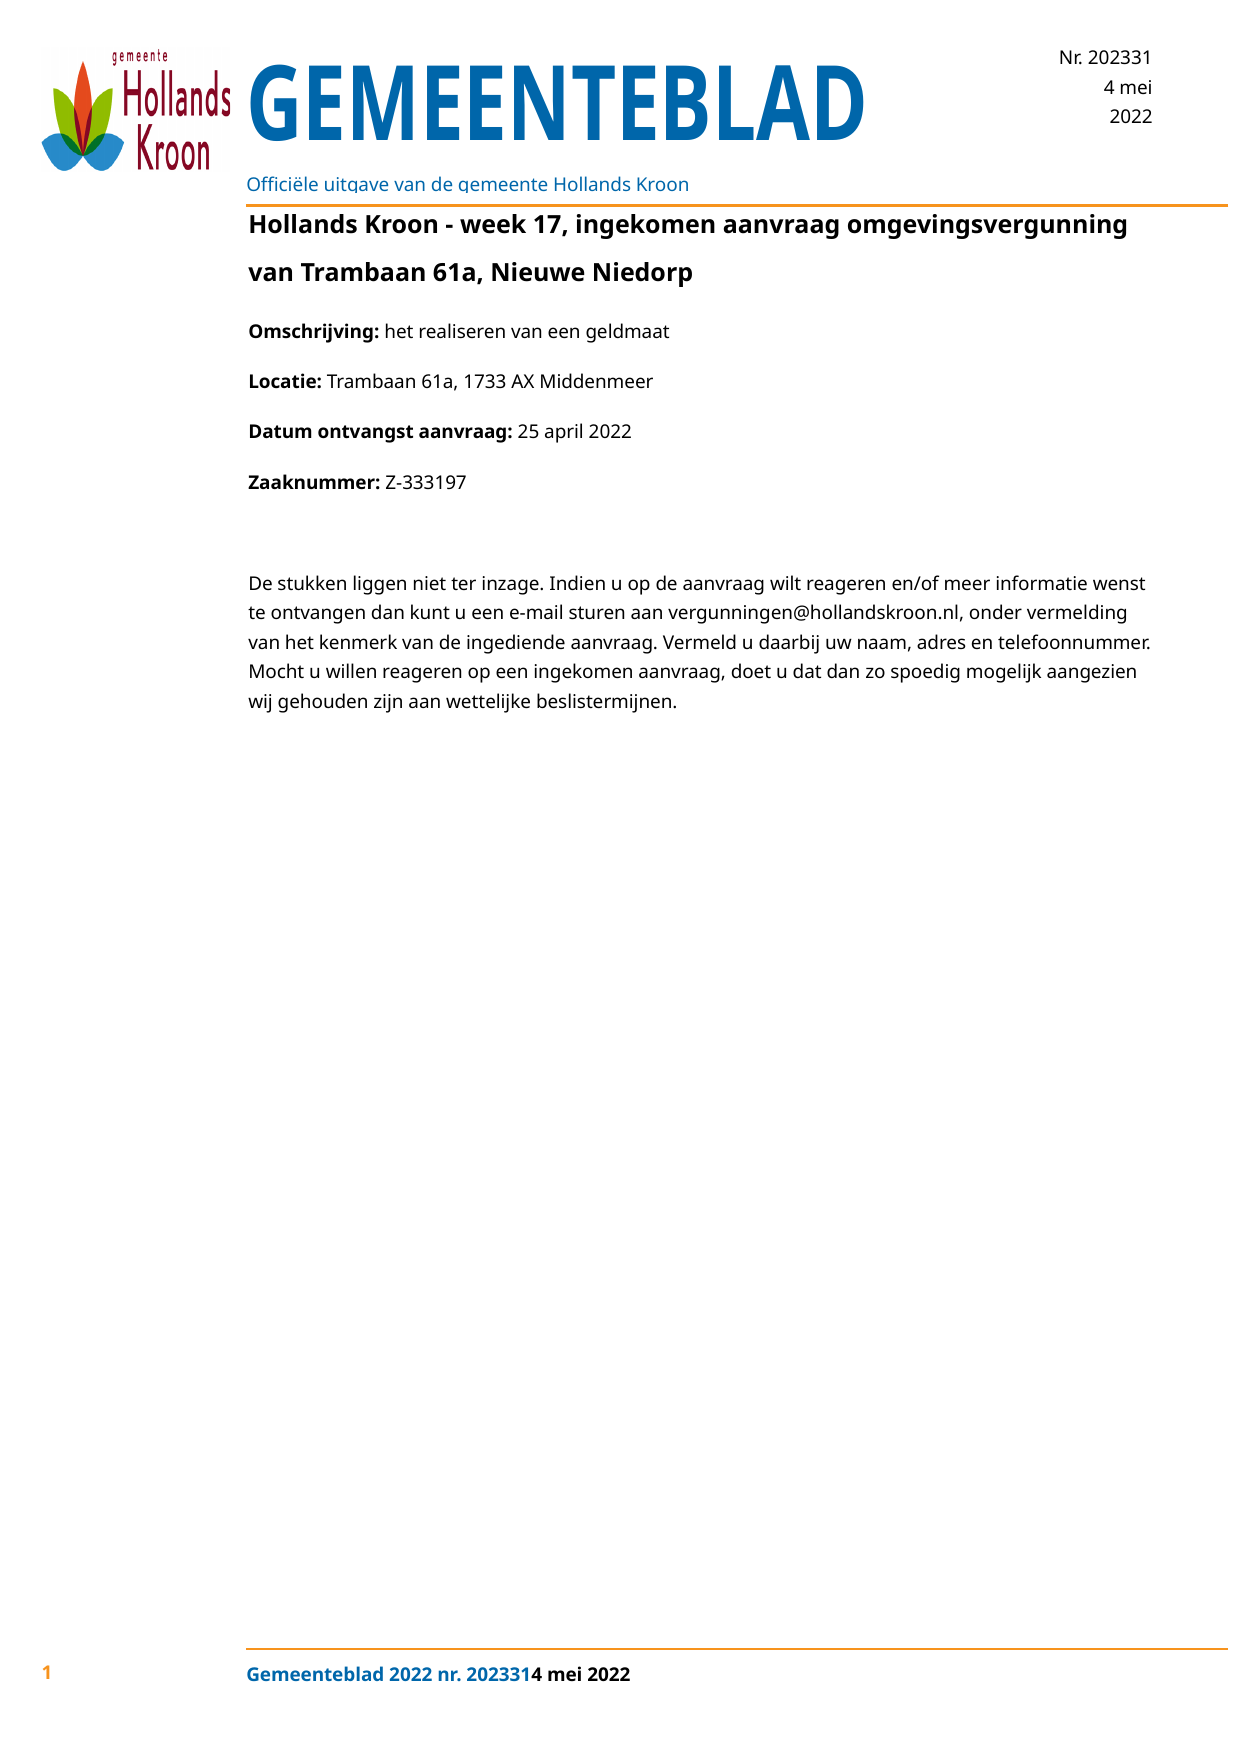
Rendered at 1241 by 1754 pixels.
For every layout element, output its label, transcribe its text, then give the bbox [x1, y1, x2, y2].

text Zaaknummer: Z-333197 [248, 469, 1152, 495]
text Datum ontvangst aanvraag: 25 april 2022 [248, 419, 1152, 444]
picture [41, 47, 231, 172]
text Hollands Kroon - week 17, ingekomen aanvraag omgevingsvergunning van Trambaan 61a, Nieuwe Niedorp [248, 207, 1152, 288]
text Omschrijving: het realiseren van een geldmaat [248, 318, 1152, 344]
text De stukken liggen niet ter inzage. Indien u op de aanvraag wilt reageren en/of meer informatie wenst te ontvangen dan kunt u een e-mail sturen aan vergunningen@hollandskroon.nl, onder vermelding van het kenmerk van de ingediende aanvraag. Vermeld u daarbij uw naam, adres en telefoonnummer. Mocht u willen reageren op een ingekomen aanvraag, doet u dat dan zo spoedig mogelijk aangezien wij gehouden zijn aan wettelijke beslistermijnen. [248, 570, 1152, 714]
text Locatie: Trambaan 61a, 1733 AX Middenmeer [248, 368, 1152, 394]
